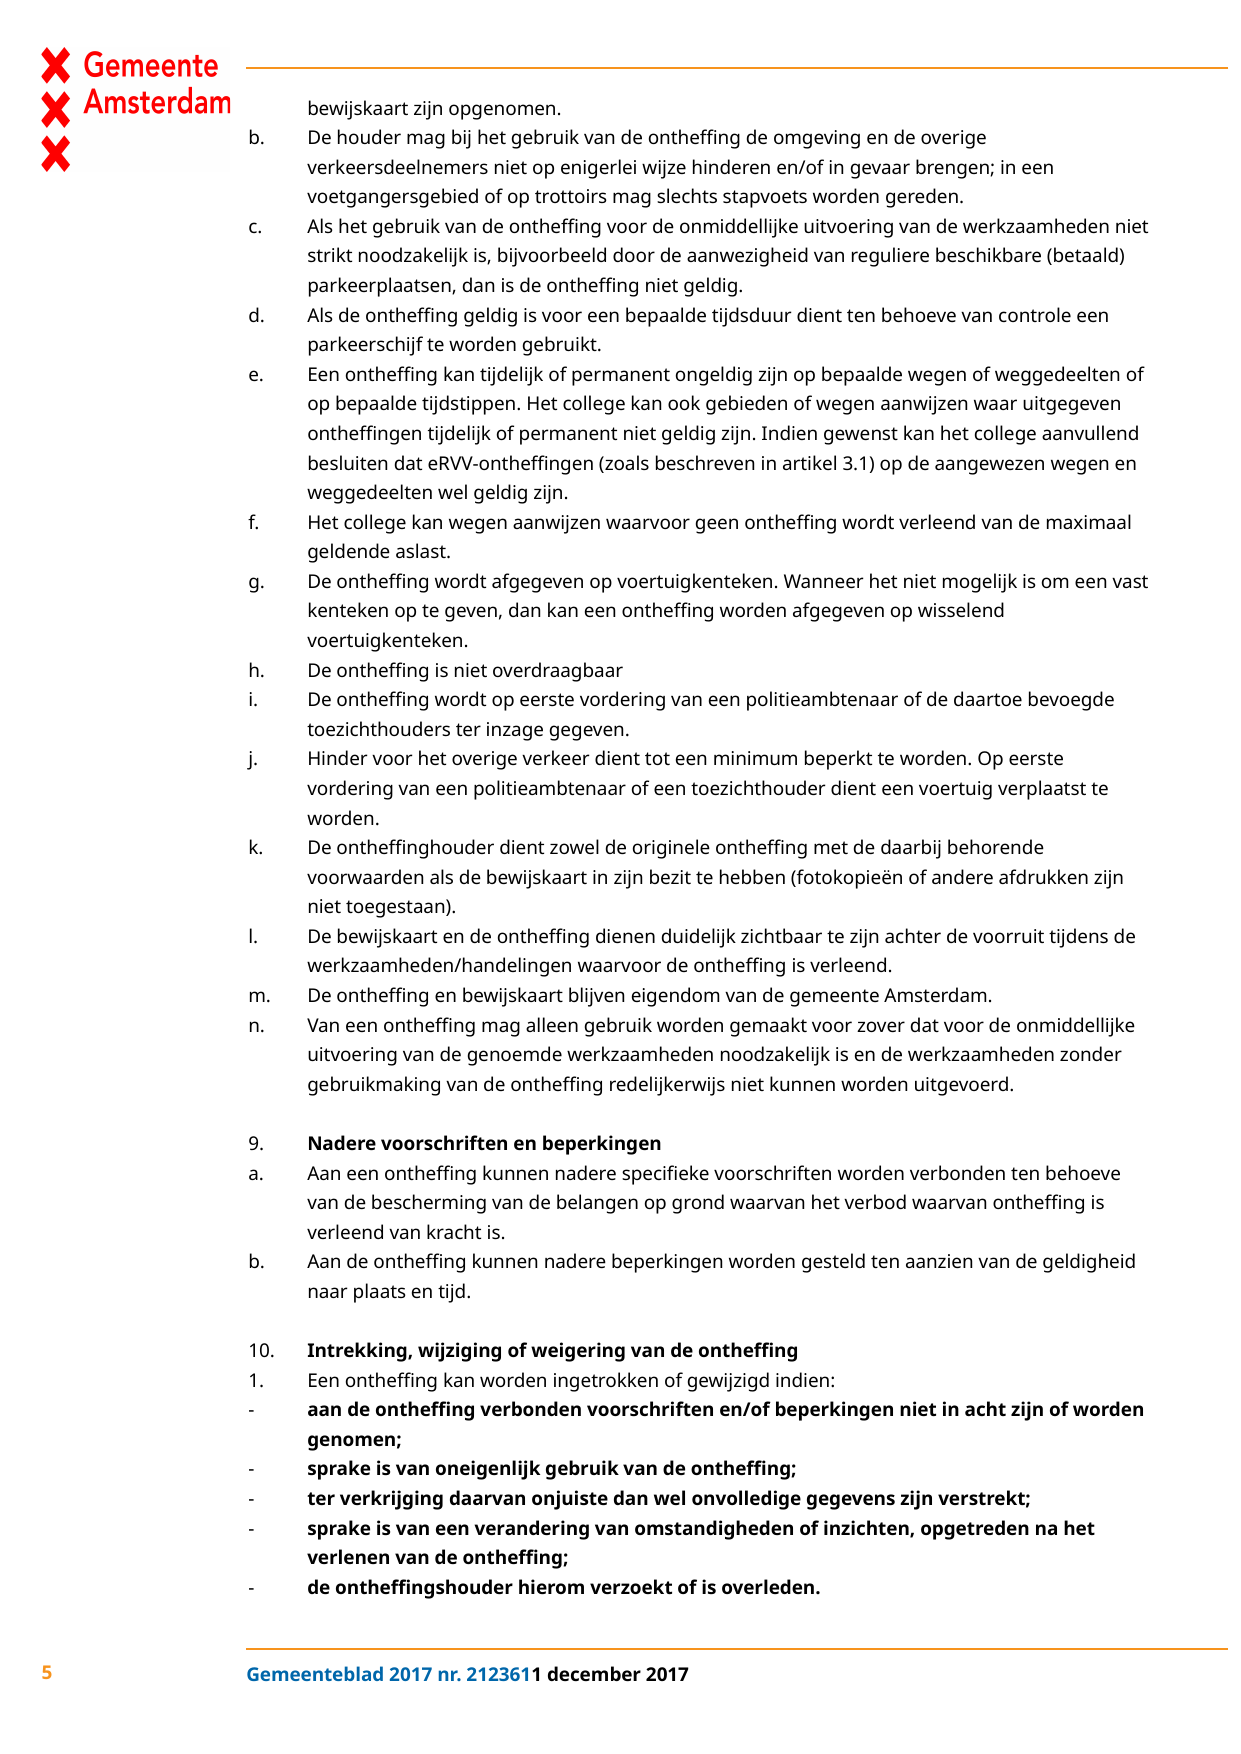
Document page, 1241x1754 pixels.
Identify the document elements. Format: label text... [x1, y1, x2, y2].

list De bewijskaart en de ontheffing dienen duidelijk zichtbaar te zijn achter de voorruit tijdens de werkzaamheden/handelingen waarvoor de ontheffing is verleend. [248, 923, 1152, 978]
list Nadere voorschriften en beperkingen [248, 1130, 1152, 1156]
list Intrekking, wijziging of weigering van de ontheffing [248, 1337, 1152, 1363]
list Aan de ontheffing kunnen nadere beperkingen worden gesteld ten aanzien van de geldigheid naar plaats en tijd. [248, 1248, 1152, 1304]
list Aan een ontheffing kunnen nadere specifieke voorschriften worden verbonden ten behoeve van de bescherming van de belangen op grond waarvan het verbod waarvan ontheffing is verleend van kracht is. [248, 1160, 1152, 1245]
list bewijskaart zijn opgenomen. [248, 95, 1152, 121]
list de ontheffingshouder hierom verzoekt of is overleden. [248, 1574, 1152, 1600]
picture [41, 47, 231, 172]
list ter verkrijging daarvan onjuiste dan wel onvolledige gegevens zijn verstrekt; [248, 1485, 1152, 1511]
list Als het gebruik van de ontheffing voor de onmiddellijke uitvoering van de werkzaamheden niet strikt noodzakelijk is, bijvoorbeeld door de aanwezigheid van reguliere beschikbare (betaald) parkeerplaatsen, dan is de ontheffing niet geldig. [248, 213, 1152, 298]
list aan de ontheffing verbonden voorschriften en/of beperkingen niet in acht zijn of worden genomen; [248, 1396, 1152, 1452]
list Het college kan wegen aanwijzen waarvoor geen ontheffing wordt verleend van de maximaal geldende aslast. [248, 509, 1152, 564]
list Een ontheffing kan worden ingetrokken of gewijzigd indien: [248, 1367, 1152, 1393]
list Een ontheffing kan tijdelijk of permanent ongeldig zijn op bepaalde wegen of weggedeelten of op bepaalde tijdstippen. Het college kan ook gebieden of wegen aanwijzen waar uitgegeven ontheffingen tijdelijk of permanent niet geldig zijn. Indien gewenst kan het college aanvullend besluiten dat eRVV-ontheffingen (zoals beschreven in artikel 3.1) op de aangewezen wegen en weggedeelten wel geldig zijn. [248, 361, 1152, 505]
list De ontheffing wordt afgegeven op voertuigkenteken. Wanneer het niet mogelijk is om een vast kenteken op te geven, dan kan een ontheffing worden afgegeven op wisselend voertuigkenteken. [248, 568, 1152, 653]
list Als de ontheffing geldig is voor een bepaalde tijdsduur dient ten behoeve van controle een parkeerschijf te worden gebruikt. [248, 302, 1152, 357]
list sprake is van een verandering van omstandigheden of inzichten, opgetreden na het verlenen van de ontheffing; [248, 1515, 1152, 1570]
list De houder mag bij het gebruik van de ontheffing de omgeving en de overige verkeersdeelnemers niet op enigerlei wijze hinderen en/of in gevaar brengen; in een voetgangersgebied of op trottoirs mag slechts stapvoets worden gereden. [248, 124, 1152, 209]
list De ontheffinghouder dient zowel de originele ontheffing met de daarbij behorende voorwaarden als de bewijskaart in zijn bezit te hebben (fotokopieën of andere afdrukken zijn niet toegestaan). [248, 834, 1152, 919]
list Van een ontheffing mag alleen gebruik worden gemaakt voor zover dat voor de onmiddellijke uitvoering van de genoemde werkzaamheden noodzakelijk is en de werkzaamheden zonder gebruikmaking van de ontheffing redelijkerwijs niet kunnen worden uitgevoerd. [248, 1012, 1152, 1097]
list Hinder voor het overige verkeer dient tot een minimum beperkt te worden. Op eerste vordering van een politieambtenaar of een toezichthouder dient een voertuig verplaatst te worden. [248, 746, 1152, 831]
list De ontheffing wordt op eerste vordering van een politieambtenaar of de daartoe bevoegde toezichthouders ter inzage gegeven. [248, 686, 1152, 742]
list sprake is van oneigenlijk gebruik van de ontheffing; [248, 1456, 1152, 1481]
list De ontheffing is niet overdraagbaar [248, 657, 1152, 683]
list De ontheffing en bewijskaart blijven eigendom van de gemeente Amsterdam. [248, 982, 1152, 1008]
